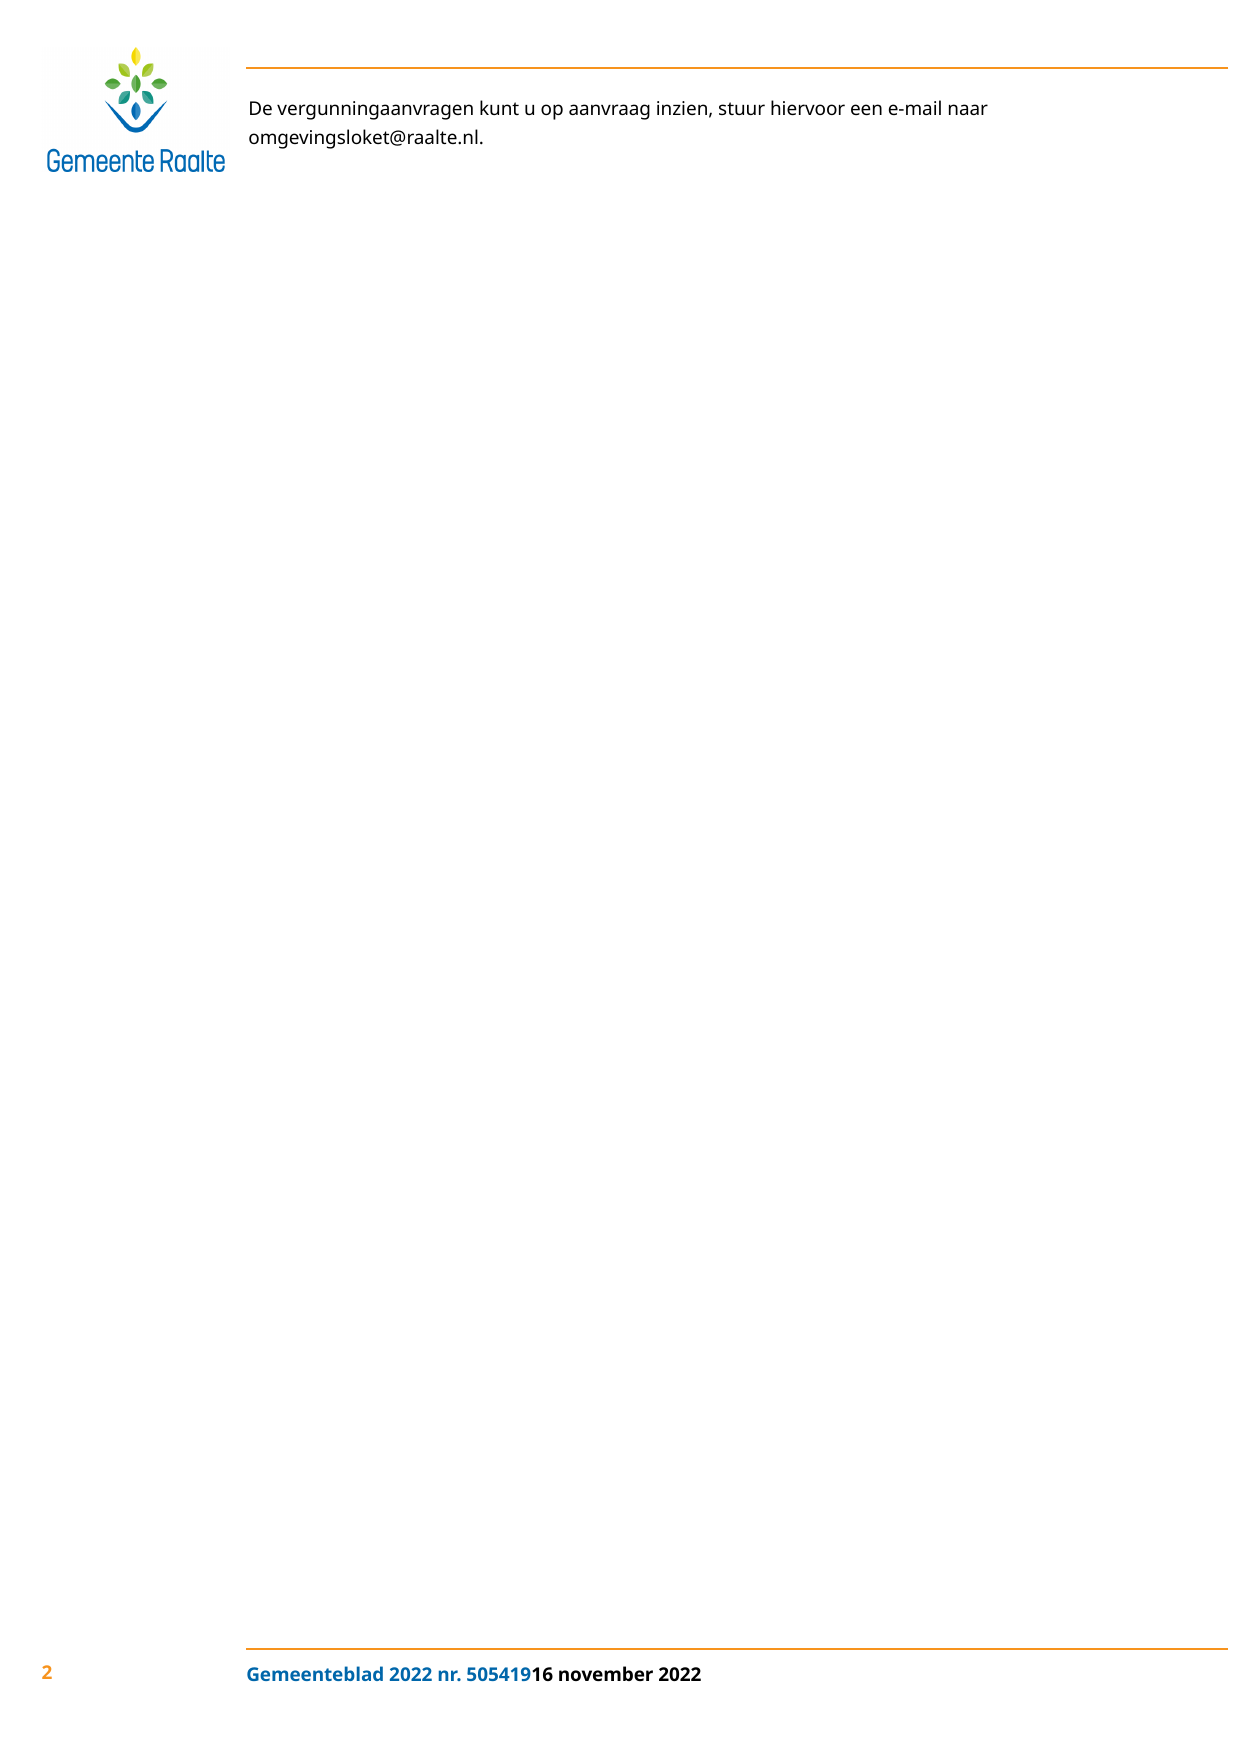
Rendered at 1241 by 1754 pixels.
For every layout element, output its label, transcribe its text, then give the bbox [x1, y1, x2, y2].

text De vergunningaanvragen kunt u op aanvraag inzien, stuur hiervoor een e-mail naar omgevingsloket@raalte.nl. [248, 95, 1152, 150]
picture [41, 47, 231, 172]
